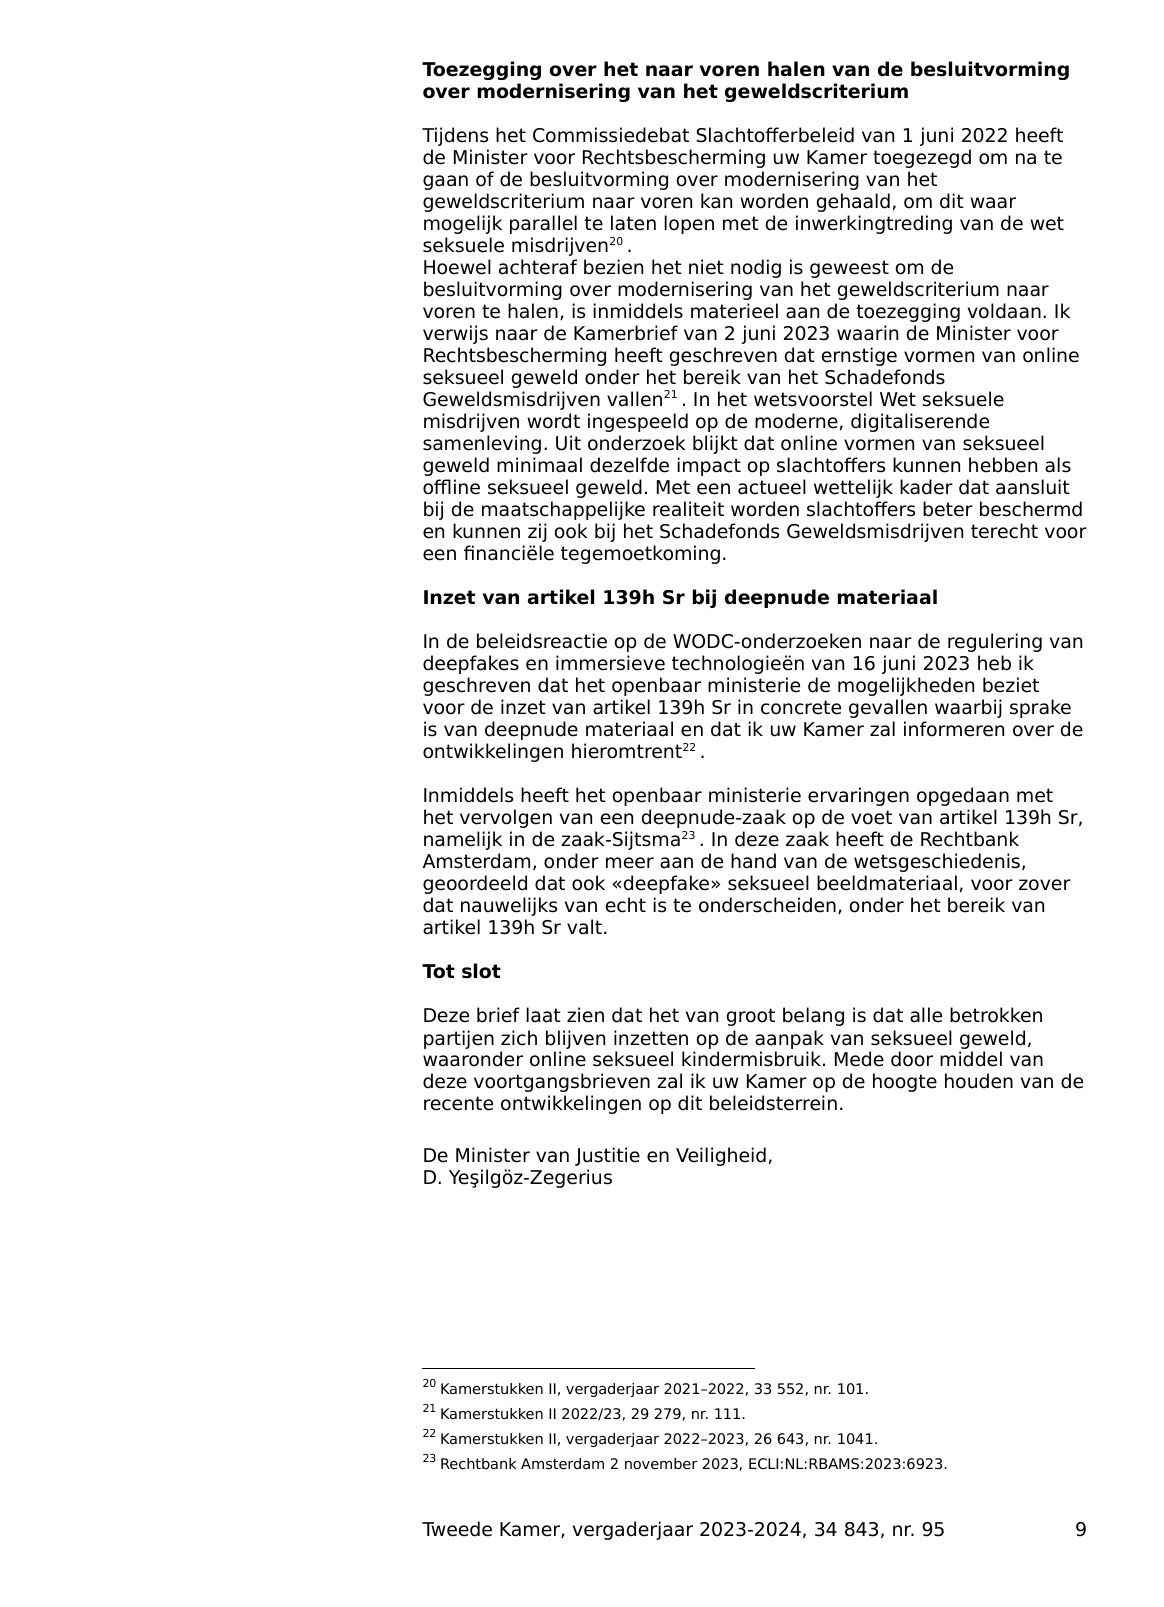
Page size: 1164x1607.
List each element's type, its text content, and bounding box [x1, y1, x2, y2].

text Kamerstukken II, vergaderjaar 2021–2022, 33 552, nr. 101. [422, 1377, 1087, 1399]
text Inmiddels heeft het openbaar ministerie ervaringen opgedaan met het vervolgen van een deepnude-zaak op de voet van artikel 139h Sr, namelijk in de zaak-Sijtsma. In deze zaak heeft de Rechtbank Amsterdam, onder meer aan de hand van de wetsgeschiedenis, geoordeeld dat ook «deepfake» seksueel beeldmateriaal, voor zover dat nauwelijks van echt is te onderscheiden, onder het bereik van artikel 139h Sr valt. [422, 785, 1087, 939]
text Hoewel achteraf bezien het niet nodig is geweest om de besluitvorming over modernisering van het geweldscriterium naar voren te halen, is inmiddels materieel aan de toezegging voldaan. Ik verwijs naar de Kamerbrief van 2 juni 2023 waarin de Minister voor Rechtsbescherming heeft geschreven dat ernstige vormen van online seksueel geweld onder het bereik van het Schadefonds Geweldsmisdrijven vallen. In het wetsvoorstel Wet seksuele misdrijven wordt ingespeeld op de moderne, digitaliserende samenleving. Uit onderzoek blijkt dat online vormen van seksueel geweld minimaal dezelfde impact op slachtoffers kunnen hebben als offline seksueel geweld. Met een actueel wettelijk kader dat aansluit bij de maatschappelijke realiteit worden slachtoffers beter beschermd en kunnen zij ook bij het Schadefonds Geweldsmisdrijven terecht voor een financiële tegemoetkoming. [422, 257, 1087, 565]
subtitle Inzet van artikel 139h Sr bij deepnude materiaal [422, 587, 1087, 609]
subtitle Tot slot [422, 961, 1087, 983]
text Kamerstukken II 2022/23, 29 279, nr. 111. [422, 1402, 1087, 1424]
subtitle Toezegging over het naar voren halen van de besluitvorming over modernisering van het geweldscriterium [422, 59, 1087, 103]
text Rechtbank Amsterdam 2 november 2023, ECLI:NL:RBAMS:2023:6923. [422, 1452, 1087, 1474]
text Tijdens het Commissiedebat Slachtofferbeleid van 1 juni 2022 heeft de Minister voor Rechtsbescherming uw Kamer toegezegd om na te gaan of de besluitvorming over modernisering van het geweldscriterium naar voren kan worden gehaald, om dit waar mogelijk parallel te laten lopen met de inwerkingtreding van de wet seksuele misdrijven. [422, 125, 1087, 257]
text Deze brief laat zien dat het van groot belang is dat alle betrokken partijen zich blijven inzetten op de aanpak van seksueel geweld, waaronder online seksueel kindermisbruik. Mede door middel van deze voortgangsbrieven zal ik uw Kamer op de hoogte houden van de recente ontwikkelingen op dit beleidsterrein. [422, 1005, 1087, 1115]
text In de beleidsreactie op de WODC-onderzoeken naar de regulering van deepfakes en immersieve technologieën van 16 juni 2023 heb ik geschreven dat het openbaar ministerie de mogelijkheden beziet voor de inzet van artikel 139h Sr in concrete gevallen waarbij sprake is van deepnude materiaal en dat ik uw Kamer zal informeren over de ontwikkelingen hieromtrent. [422, 631, 1087, 763]
text Kamerstukken II, vergaderjaar 2022–2023, 26 643, nr. 1041. [422, 1427, 1087, 1449]
text De Minister van Justitie en Veiligheid, D. Yeşilgöz-Zegerius [422, 1145, 1087, 1189]
